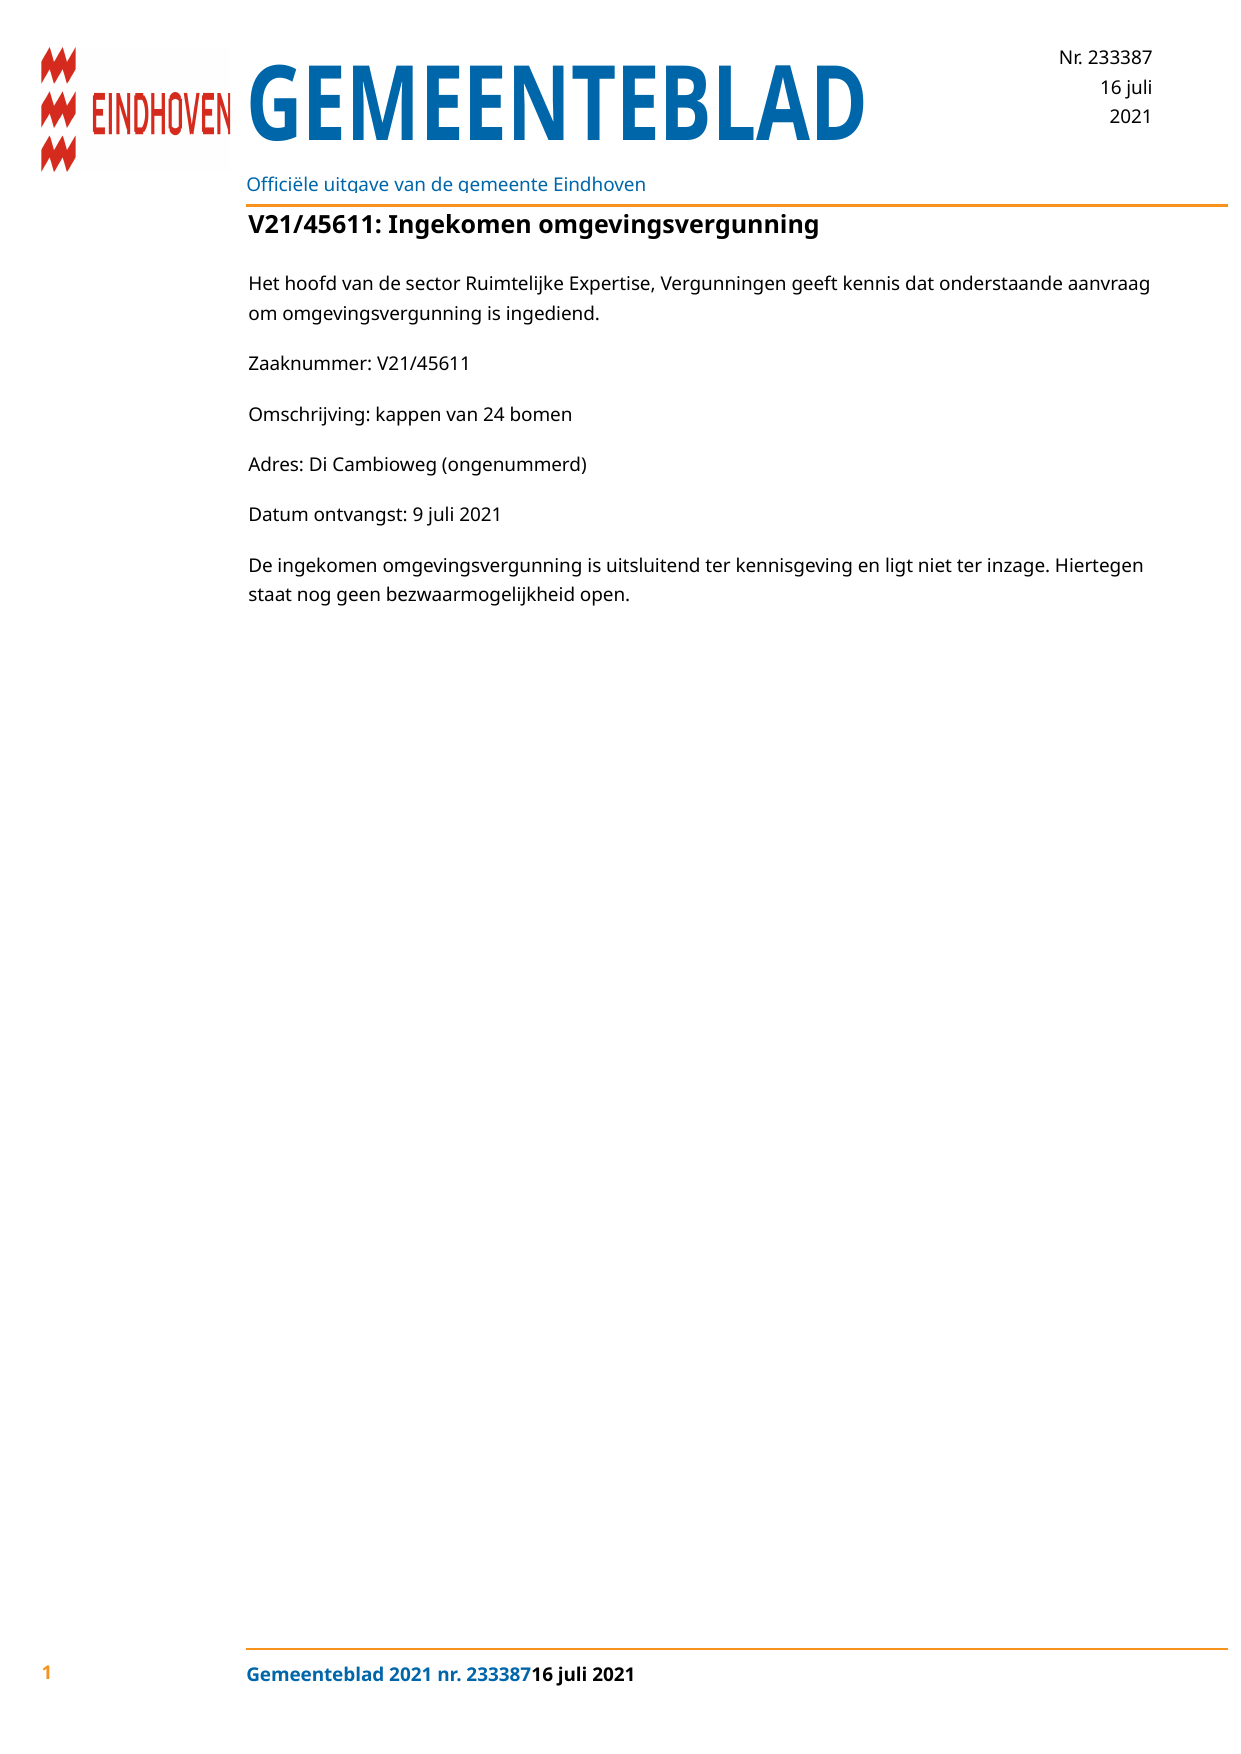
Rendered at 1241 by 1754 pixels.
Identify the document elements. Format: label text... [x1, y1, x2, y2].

text De ingekomen omgevingsvergunning is uitsluitend ter kennisgeving en ligt niet ter inzage. Hiertegen staat nog geen bezwaarmogelijkheid open. [248, 552, 1152, 607]
text Zaaknummer: V21/45611 [248, 350, 1152, 376]
text Omschrijving: kappen van 24 bomen [248, 401, 1152, 426]
text V21/45611: Ingekomen omgevingsvergunning [248, 207, 1152, 241]
text Adres: Di Cambioweg (ongenummerd) [248, 451, 1152, 477]
picture [41, 47, 231, 172]
text Datum ontvangst: 9 juli 2021 [248, 502, 1152, 527]
text Het hoofd van de sector Ruimtelijke Expertise, Vergunningen geeft kennis dat onderstaande aanvraag om omgevingsvergunning is ingediend. [248, 270, 1152, 326]
